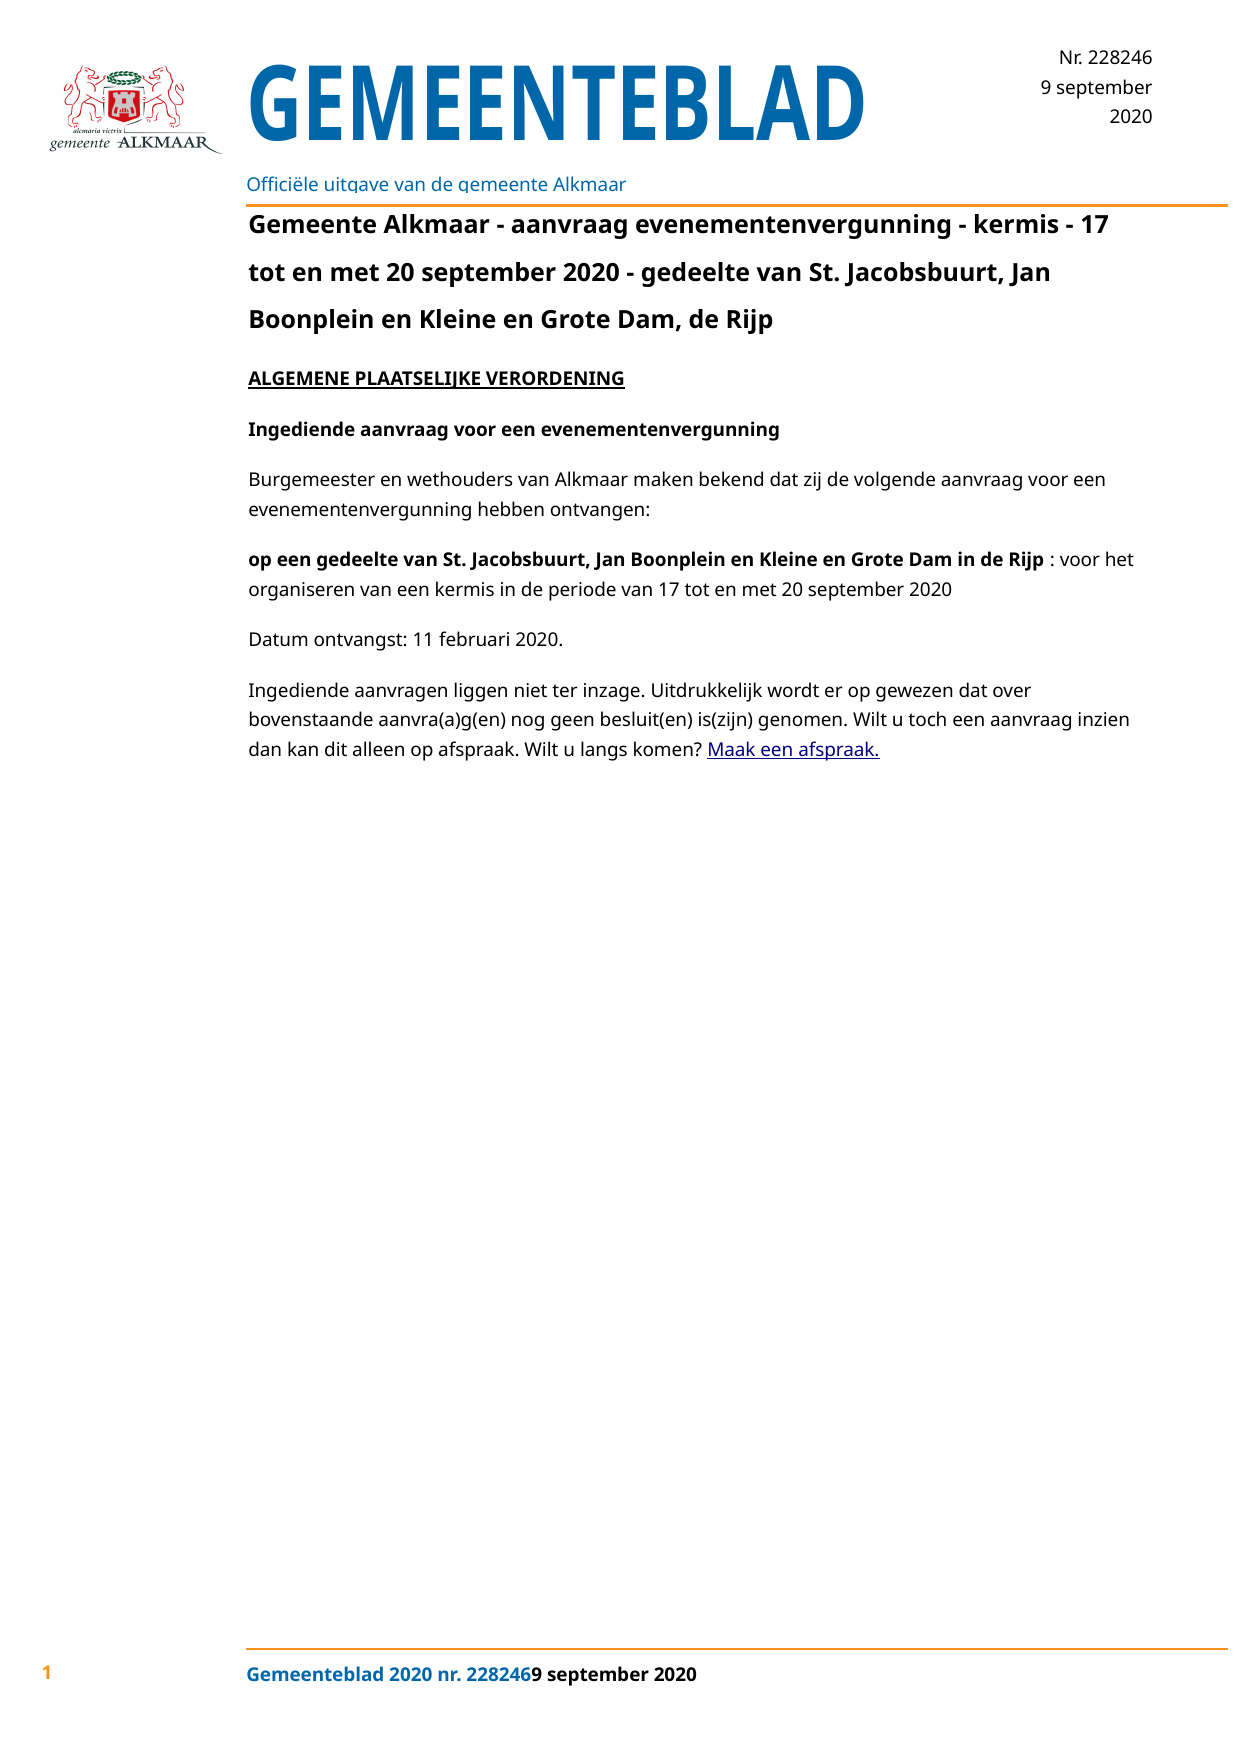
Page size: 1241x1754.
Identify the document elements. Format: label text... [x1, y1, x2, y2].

text Ingediende aanvraag voor een evenementenvergunning [248, 416, 1152, 442]
text ALGEMENE PLAATSELIJKE VERORDENING [248, 366, 1152, 391]
text Burgemeester en wethouders van Alkmaar maken bekend dat zij de volgende aanvraag voor een evenementenvergunning hebben ontvangen: [248, 466, 1152, 522]
text Gemeente Alkmaar - aanvraag evenementenvergunning - kermis - 17 tot en met 20 september 2020 - gedeelte van St. Jacobsbuurt, Jan Boonplein en Kleine en Grote Dam, de Rijp [248, 207, 1152, 336]
text Ingediende aanvragen liggen niet ter inzage. Uitdrukkelijk wordt er op gewezen dat over bovenstaande aanvra(a)g(en) nog geen besluit(en) is(zijn) genomen. Wilt u toch een aanvraag inzien dan kan dit alleen op afspraak. Wilt u langs komen? Maak een afspraak. [248, 677, 1152, 762]
text op een gedeelte van St. Jacobsbuurt, Jan Boonplein en Kleine en Grote Dam in de Rijp : voor het organiseren van een kermis in de periode van 17 tot en met 20 september 2020 [248, 546, 1152, 602]
text Datum ontvangst: 11 februari 2020. [248, 626, 1152, 652]
picture [41, 47, 231, 172]
